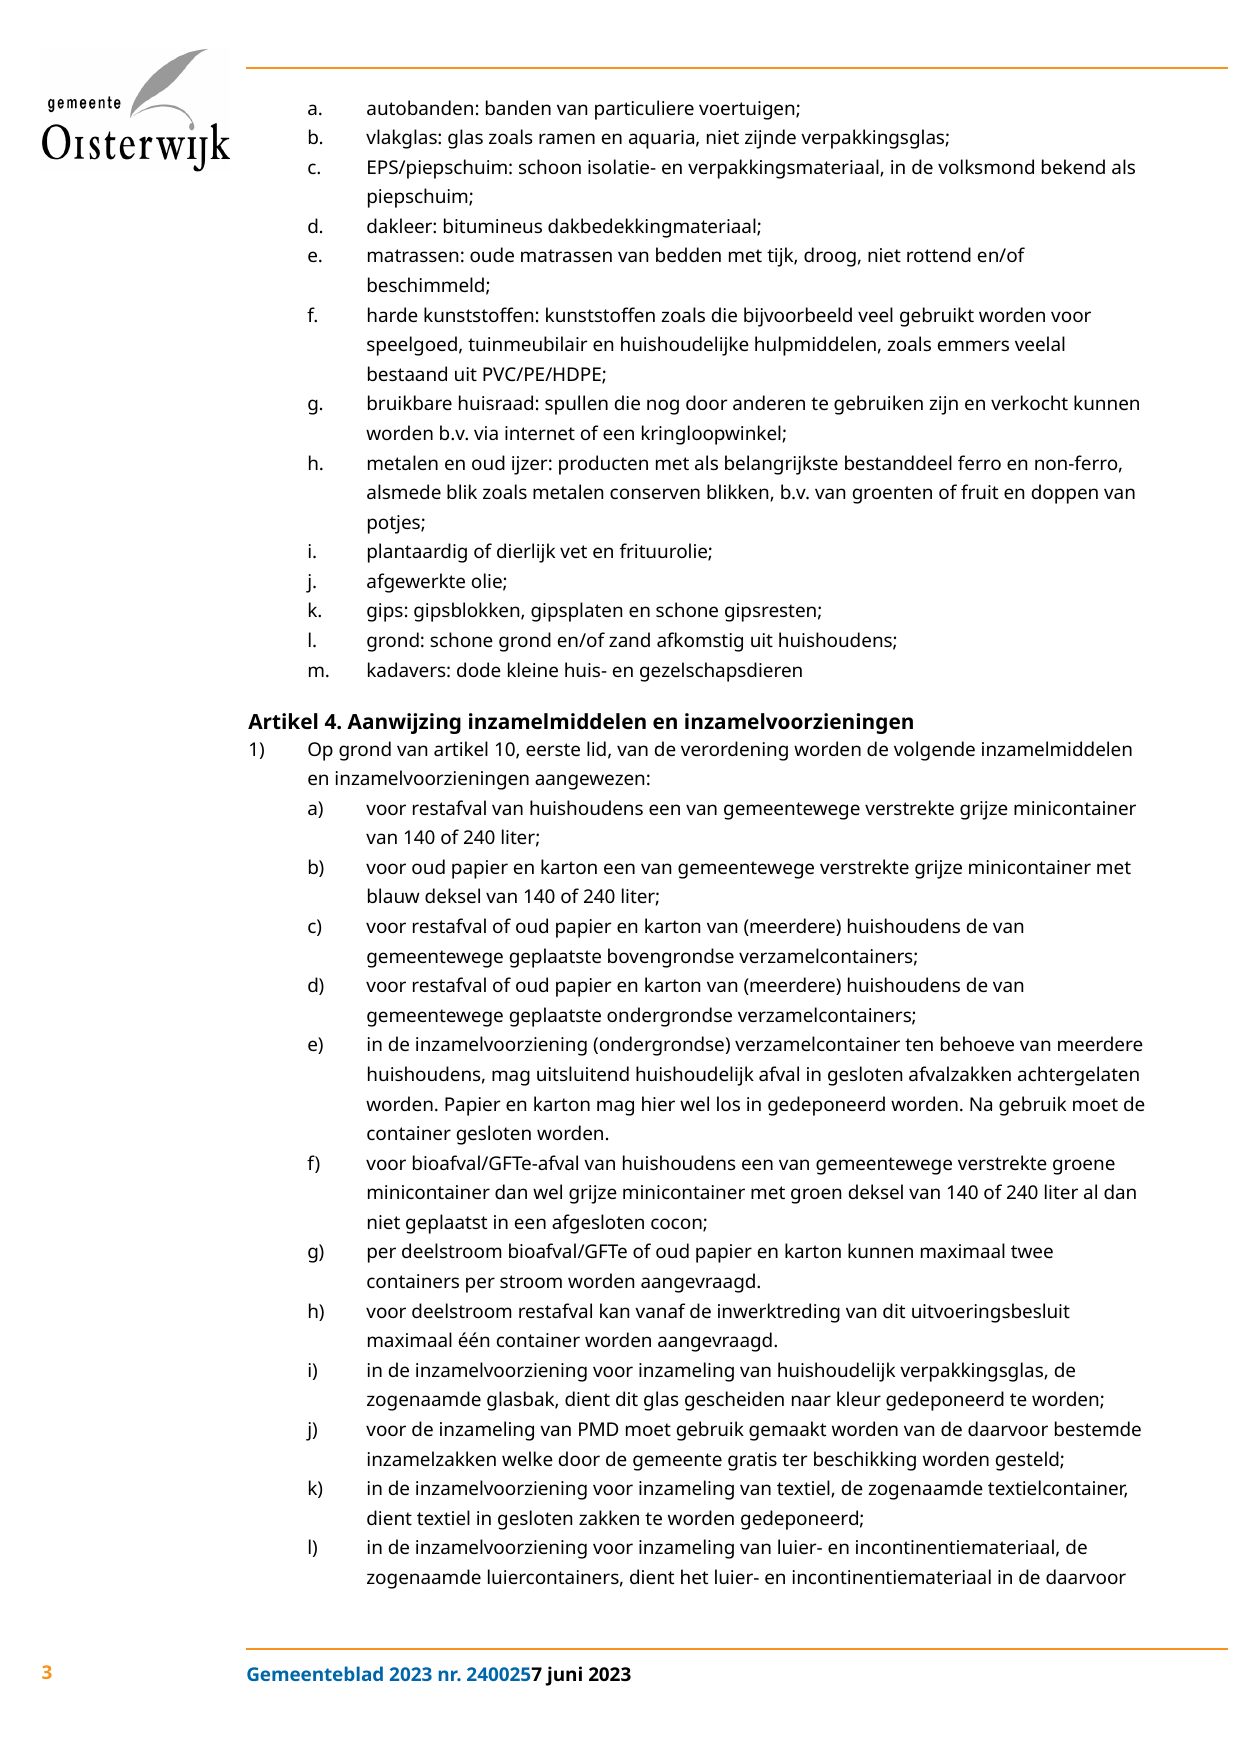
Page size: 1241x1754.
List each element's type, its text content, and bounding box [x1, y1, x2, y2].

list grond: schone grond en/of zand afkomstig uit huishoudens; [307, 627, 1152, 653]
list in de inzamelvoorziening voor inzameling van huishoudelijk verpakkingsglas, de zogenaamde glasbak, dient dit glas gescheiden naar kleur gedeponeerd te worden; [307, 1357, 1152, 1412]
list dakleer: bitumineus dakbedekkingmateriaal; [307, 213, 1152, 239]
list matrassen: oude matrassen van bedden met tijk, droog, niet rottend en/of beschimmeld; [307, 243, 1152, 298]
text Artikel 4. Aanwijzing inzamelmiddelen en inzamelvoorzieningen [248, 707, 1152, 736]
list plantaardig of dierlijk vet en frituurolie; [307, 538, 1152, 564]
list voor oud papier en karton een van gemeentewege verstrekte grijze minicontainer met blauw deksel van 140 of 240 liter; [307, 854, 1152, 909]
list in de inzamelvoorziening voor inzameling van luier- en incontinentiemateriaal, de zogenaamde luiercontainers, dient het luier- en incontinentiemateriaal in de daarvoor [307, 1534, 1152, 1590]
list harde kunststoffen: kunststoffen zoals die bijvoorbeeld veel gebruikt worden voor speelgoed, tuinmeubilair en huishoudelijke hulpmiddelen, zoals emmers veelal bestaand uit PVC/PE/HDPE; [307, 302, 1152, 387]
list voor restafval of oud papier en karton van (meerdere) huishoudens de van gemeentewege geplaatste bovengrondse verzamelcontainers; [307, 913, 1152, 968]
list bruikbare huisraad: spullen die nog door anderen te gebruiken zijn en verkocht kunnen worden b.v. via internet of een kringloopwinkel; [307, 391, 1152, 446]
list kadavers: dode kleine huis- en gezelschapsdieren [307, 657, 1152, 683]
list vlakglas: glas zoals ramen en aquaria, niet zijnde verpakkingsglas; [307, 124, 1152, 150]
list voor deelstroom restafval kan vanaf de inwerktreding van dit uitvoeringsbesluit maximaal één container worden aangevraagd. [307, 1298, 1152, 1353]
list voor bioafval/GFTe-afval van huishoudens een van gemeentewege verstrekte groene minicontainer dan wel grijze minicontainer met groen deksel van 140 of 240 liter al dan niet geplaatst in een afgesloten cocon; [307, 1150, 1152, 1235]
list gips: gipsblokken, gipsplaten en schone gipsresten; [307, 598, 1152, 623]
list afgewerkte olie; [307, 568, 1152, 594]
list in de inzamelvoorziening (ondergrondse) verzamelcontainer ten behoeve van meerdere huishoudens, mag uitsluitend huishoudelijk afval in gesloten afvalzakken achtergelaten worden. Papier en karton mag hier wel los in gedeponeerd worden. Na gebruik moet de container gesloten worden. [307, 1032, 1152, 1146]
list Op grond van artikel 10, eerste lid, van de verordening worden de volgende inzamelmiddelen en inzamelvoorzieningen aangewezen: [248, 736, 1152, 791]
list per deelstroom bioafval/GFTe of oud papier en karton kunnen maximaal twee containers per stroom worden aangevraagd. [307, 1239, 1152, 1294]
list metalen en oud ijzer: producten met als belangrijkste bestanddeel ferro en non-ferro, alsmede blik zoals metalen conserven blikken, b.v. van groenten of fruit en doppen van potjes; [307, 450, 1152, 535]
picture [41, 47, 231, 172]
list voor restafval van huishoudens een van gemeentewege verstrekte grijze minicontainer van 140 of 240 liter; [307, 795, 1152, 850]
list voor restafval of oud papier en karton van (meerdere) huishoudens de van gemeentewege geplaatste ondergrondse verzamelcontainers; [307, 972, 1152, 1028]
list in de inzamelvoorziening voor inzameling van textiel, de zogenaamde textielcontainer, dient textiel in gesloten zakken te worden gedeponeerd; [307, 1475, 1152, 1531]
list voor de inzameling van PMD moet gebruik gemaakt worden van de daarvoor bestemde inzamelzakken welke door de gemeente gratis ter beschikking worden gesteld; [307, 1416, 1152, 1471]
list EPS/piepschuim: schoon isolatie- en verpakkingsmateriaal, in de volksmond bekend als piepschuim; [307, 154, 1152, 209]
list autobanden: banden van particuliere voertuigen; [307, 95, 1152, 121]
